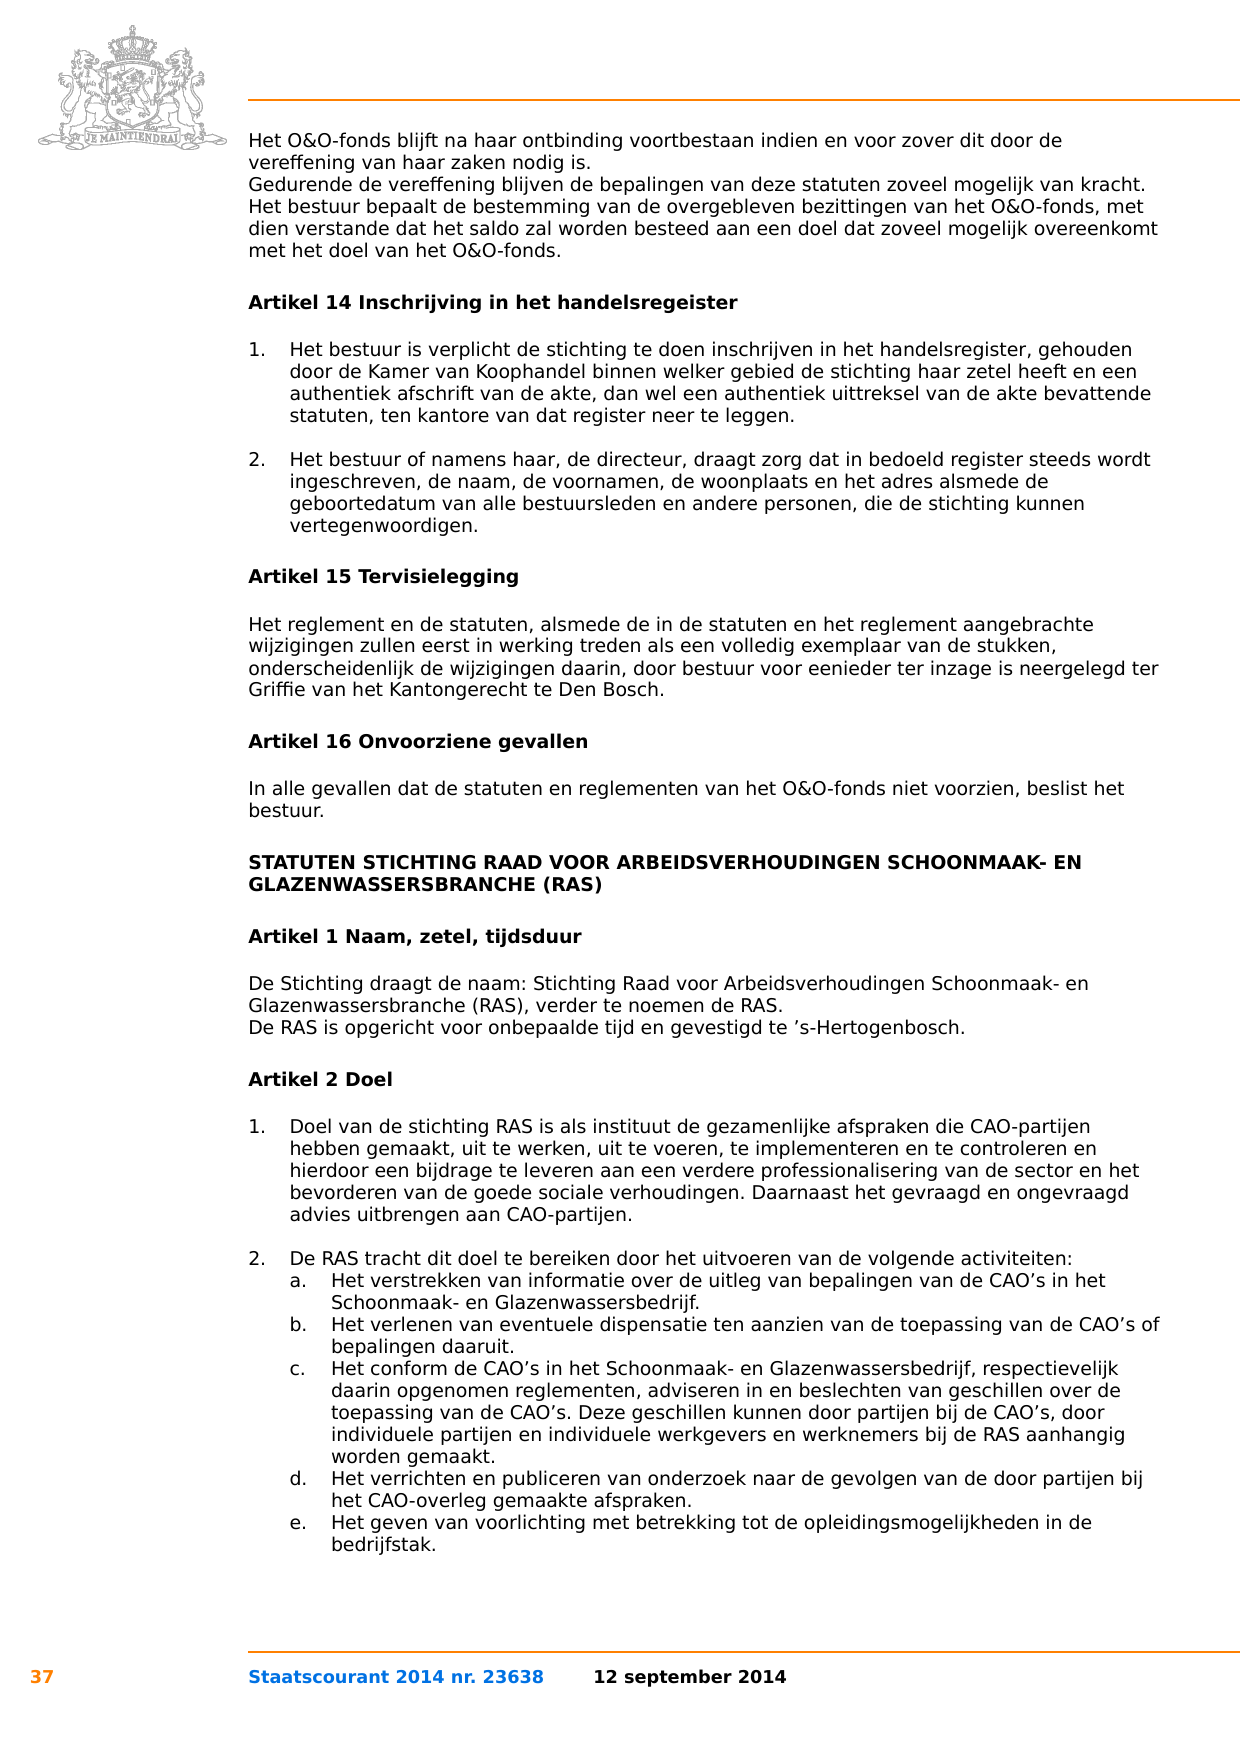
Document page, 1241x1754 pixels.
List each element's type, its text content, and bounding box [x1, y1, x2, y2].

text De RAS is opgericht voor onbepaalde tijd en gevestigd te ’s-Hertogenbosch. [248, 1017, 1163, 1039]
text d. Het verrichten en publiceren van onderzoek naar de gevolgen van de door partijen bij het CAO-overleg gemaakte afspraken. [289, 1468, 1163, 1512]
text b. Het verlenen van eventuele dispensatie ten aanzien van de toepassing van de CAO’s of bepalingen daaruit. [289, 1314, 1163, 1358]
text c. Het conform de CAO’s in het Schoonmaak- en Glazenwassersbedrijf, respectievelijk daarin opgenomen reglementen, adviseren in en beslechten van geschillen over de toepassing van de CAO’s. Deze geschillen kunnen door partijen bij de CAO’s, door individuele partijen en individuele werkgevers en werknemers bij de RAS aanhangig worden gemaakt. [289, 1358, 1163, 1468]
subtitle Artikel 1 Naam, zetel, tijdsduur [248, 926, 1163, 948]
text In alle gevallen dat de statuten en reglementen van het O&O-fonds niet voorzien, beslist het bestuur. [248, 778, 1163, 822]
subtitle Artikel 16 Onvoorziene gevallen [248, 731, 1163, 753]
text Het reglement en de statuten, alsmede de in de statuten en het reglement aangebrachte wijzigingen zullen eerst in werking treden als een volledig exemplaar van de stukken, onderscheidenlijk de wijzigingen daarin, door bestuur voor eenieder ter inzage is neergelegd ter Griffie van het Kantongerecht te Den Bosch. [248, 613, 1163, 701]
text 2. De RAS tracht dit doel te bereiken door het uitvoeren van de volgende activiteiten: [248, 1248, 1163, 1270]
text Gedurende de vereffening blijven de bepalingen van deze statuten zoveel mogelijk van kracht. [248, 174, 1163, 196]
text 1. Doel van de stichting RAS is als instituut de gezamenlijke afspraken die CAO-partijen hebben gemaakt, uit te werken, uit te voeren, te implementeren en te controleren en hierdoor een bijdrage te leveren aan een verdere professionalisering van de sector en het bevorderen van de goede sociale verhoudingen. Daarnaast het gevraagd en ongevraagd advies uitbrengen aan CAO-partijen. [248, 1116, 1163, 1226]
text e. Het geven van voorlichting met betrekking tot de opleidingsmogelijkheden in de bedrijfstak. [289, 1512, 1163, 1556]
subtitle Artikel 14 Inschrijving in het handelsregeister [248, 292, 1163, 314]
subtitle Artikel 2 Doel [248, 1069, 1163, 1091]
subtitle STATUTEN STICHTING RAAD VOOR ARBEIDSVERHOUDINGEN SCHOONMAAK- EN GLAZENWASSERSBRANCHE (RAS) [248, 852, 1163, 896]
text 1. Het bestuur is verplicht de stichting te doen inschrijven in het handelsregister, gehouden door de Kamer van Koophandel binnen welker gebied de stichting haar zetel heeft en een authentiek afschrift van de akte, dan wel een authentiek uittreksel van de akte bevattende statuten, ten kantore van dat register neer te leggen. [248, 339, 1163, 427]
subtitle Artikel 15 Tervisielegging [248, 566, 1163, 588]
text Het O&O-fonds blijft na haar ontbinding voortbestaan indien en voor zover dit door de vereffening van haar zaken nodig is. [248, 130, 1163, 174]
text a. Het verstrekken van informatie over de uitleg van bepalingen van de CAO’s in het Schoonmaak- en Glazenwassersbedrijf. [289, 1270, 1163, 1314]
text De Stichting draagt de naam: Stichting Raad voor Arbeidsverhoudingen Schoonmaak- en Glazenwassersbranche (RAS), verder te noemen de RAS. [248, 973, 1163, 1017]
text 2. Het bestuur of namens haar, de directeur, draagt zorg dat in bedoeld register steeds wordt ingeschreven, de naam, de voornamen, de woonplaats en het adres alsmede de geboortedatum van alle bestuursleden en andere personen, die de stichting kunnen vertegenwoordigen. [248, 448, 1163, 536]
text Het bestuur bepaalt de bestemming van de overgebleven bezittingen van het O&O-fonds, met dien verstande dat het saldo zal worden besteed aan een doel dat zoveel mogelijk overeenkomt met het doel van het O&O-fonds. [248, 196, 1163, 262]
picture [38, 25, 227, 150]
